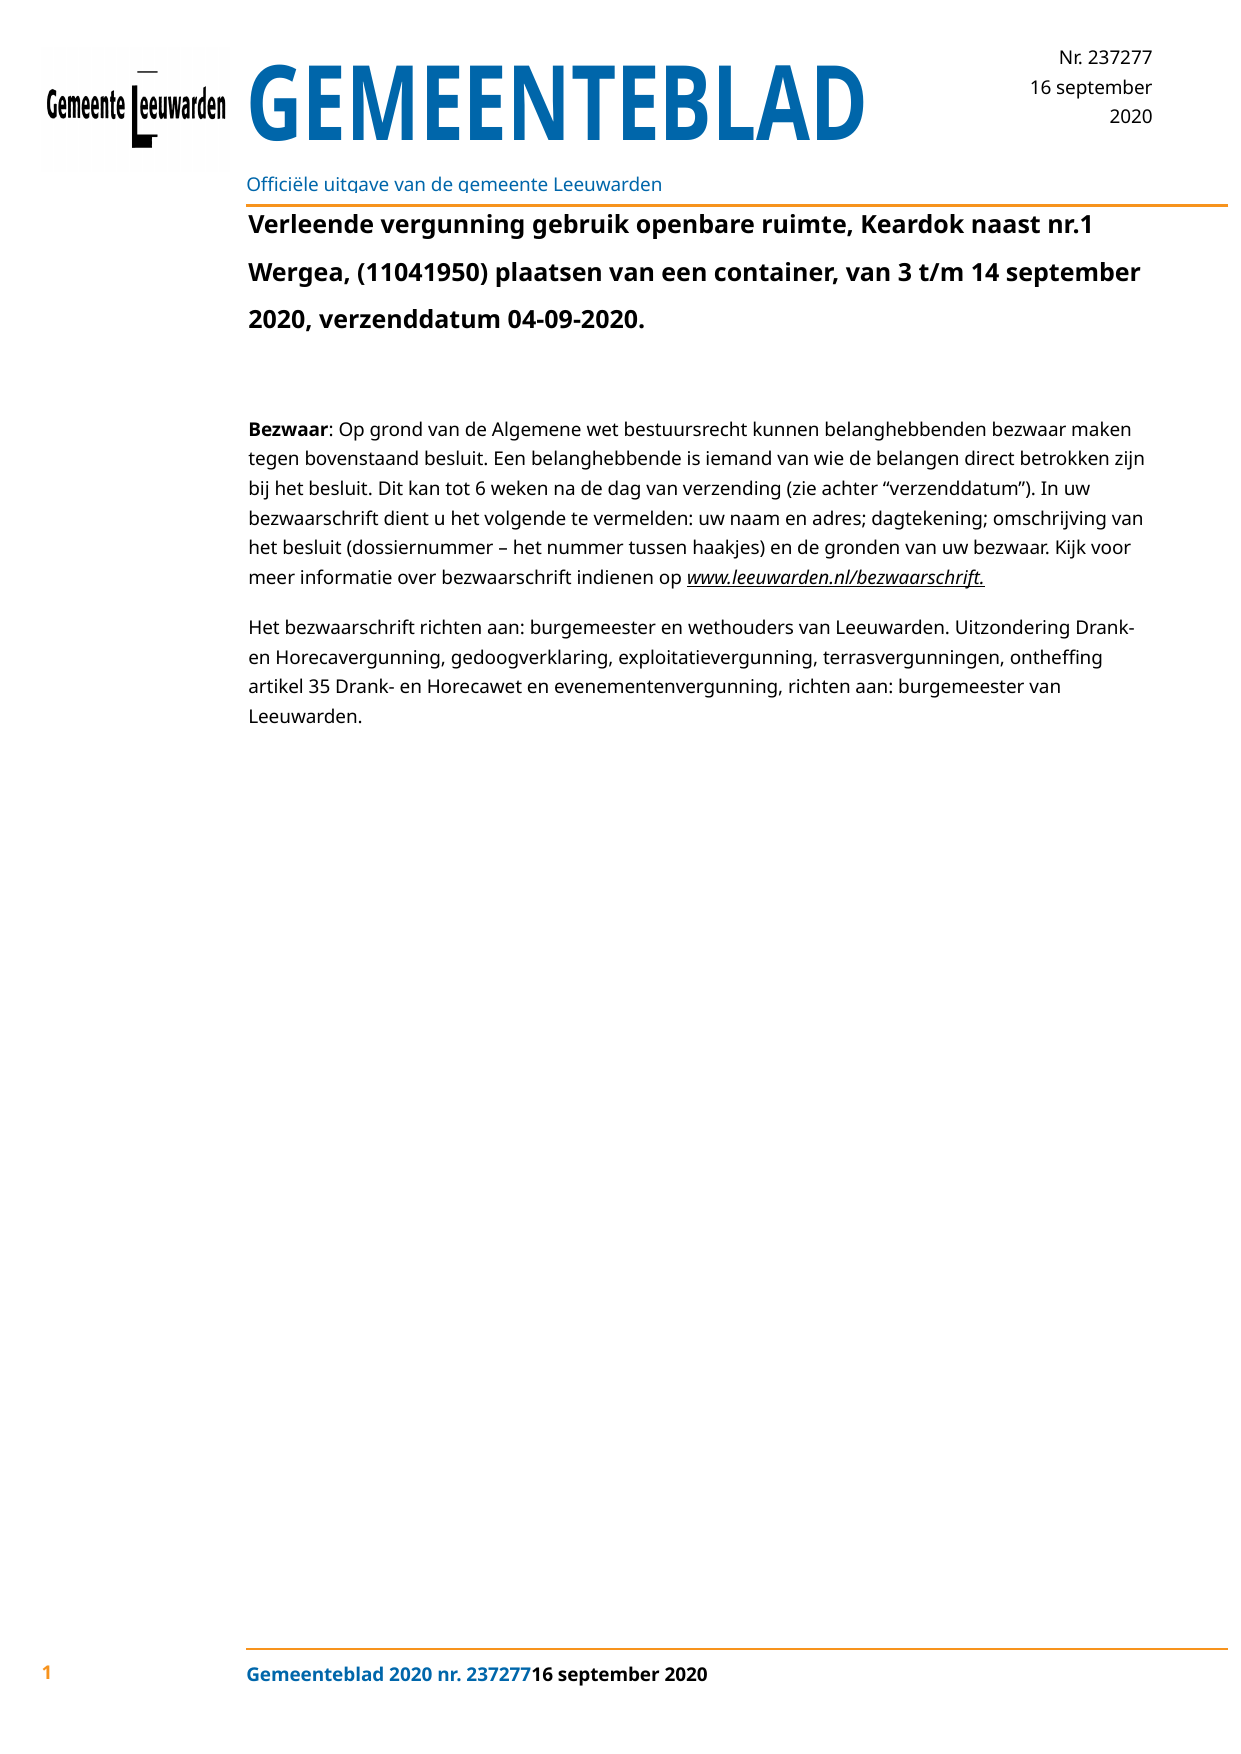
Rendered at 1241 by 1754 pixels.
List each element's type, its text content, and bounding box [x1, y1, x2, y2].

text Verleende vergunning gebruik openbare ruimte, Keardok naast nr.1 Wergea, (11041950) plaatsen van een container, van 3 t/m 14 september 2020, verzenddatum 04-09-2020. [248, 207, 1152, 336]
text Bezwaar: Op grond van de Algemene wet bestuursrecht kunnen belanghebbenden bezwaar maken tegen bovenstaand besluit. Een belanghebbende is iemand van wie de belangen direct betrokken zijn bij het besluit. Dit kan tot 6 weken na de dag van verzending (zie achter “verzenddatum”). In uw bezwaarschrift dient u het volgende te vermelden: uw naam en adres; dagtekening; omschrijving van het besluit (dossiernummer – het nummer tussen haakjes) en de gronden van uw bezwaar. Kijk voor meer informatie over bezwaarschrift indienen op www.leeuwarden.nl/bezwaarschrift. [248, 416, 1152, 589]
text Het bezwaarschrift richten aan: burgemeester en wethouders van Leeuwarden. Uitzondering Drank- en Horecavergunning, gedoogverklaring, exploitatievergunning, terrasvergunningen, ontheffing artikel 35 Drank- en Horecawet en evenementenvergunning, richten aan: burgemeester van Leeuwarden. [248, 614, 1152, 729]
picture [41, 47, 231, 172]
